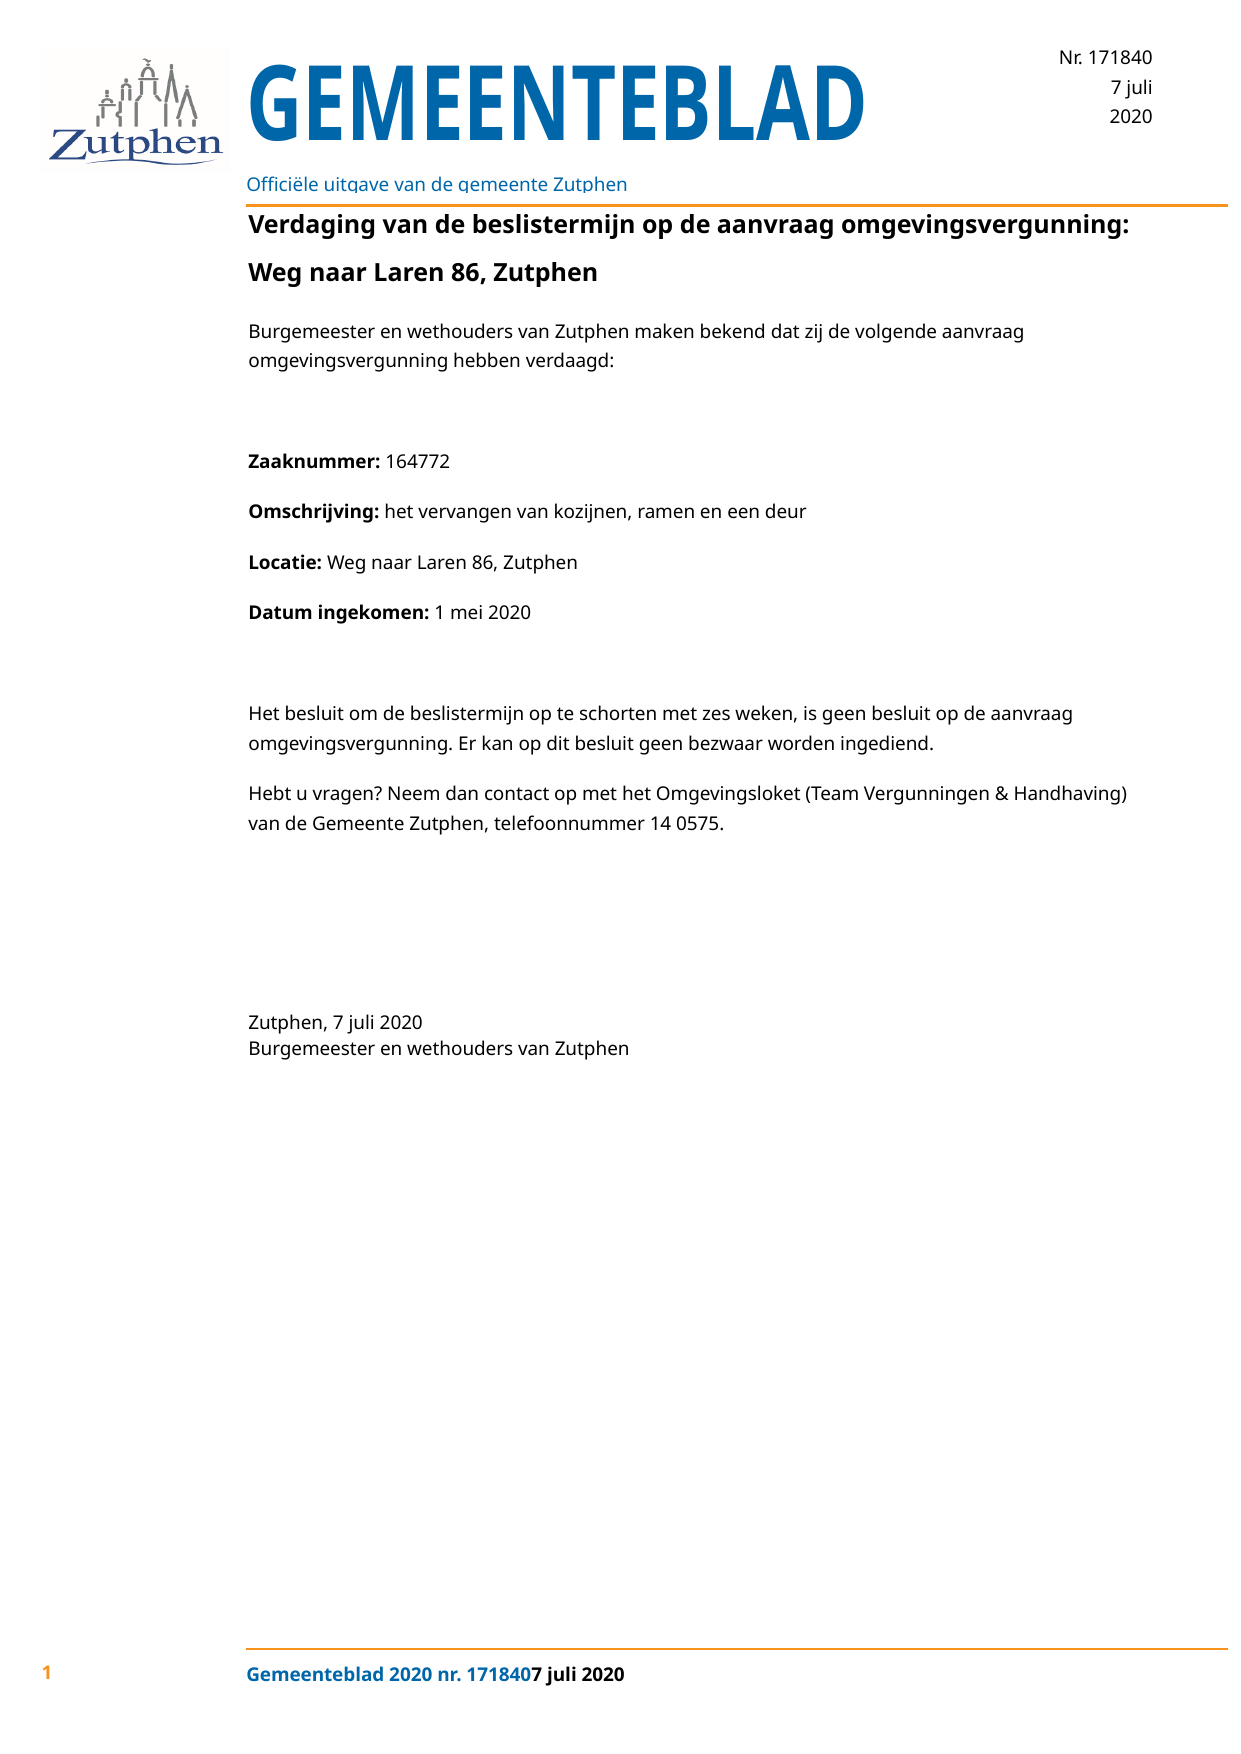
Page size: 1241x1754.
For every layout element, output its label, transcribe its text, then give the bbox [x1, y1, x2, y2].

text Omschrijving: het vervangen van kozijnen, ramen en een deur [248, 499, 1152, 524]
text Datum ingekomen: 1 mei 2020 [248, 599, 1152, 625]
text Het besluit om de beslistermijn op te schorten met zes weken, is geen besluit op de aanvraag omgevingsvergunning. Er kan op dit besluit geen bezwaar worden ingediend. [248, 700, 1152, 756]
text Zaaknummer: 164772 [248, 448, 1152, 474]
text Hebt u vragen? Neem dan contact op met het Omgevingsloket (Team Vergunningen & Handhaving) van de Gemeente Zutphen, telefoonnummer 14 0575. [248, 780, 1152, 836]
text Verdaging van de beslistermijn op de aanvraag omgevingsvergunning: Weg naar Laren 86, Zutphen [248, 207, 1152, 288]
text Burgemeester en wethouders van Zutphen maken bekend dat zij de volgende aanvraag omgevingsvergunning hebben verdaagd: [248, 318, 1152, 373]
picture [41, 47, 231, 172]
text Locatie: Weg naar Laren 86, Zutphen [248, 549, 1152, 575]
text Zutphen, 7 juli 2020 [248, 1009, 1152, 1035]
text Burgemeester en wethouders van Zutphen [248, 1035, 1152, 1061]
